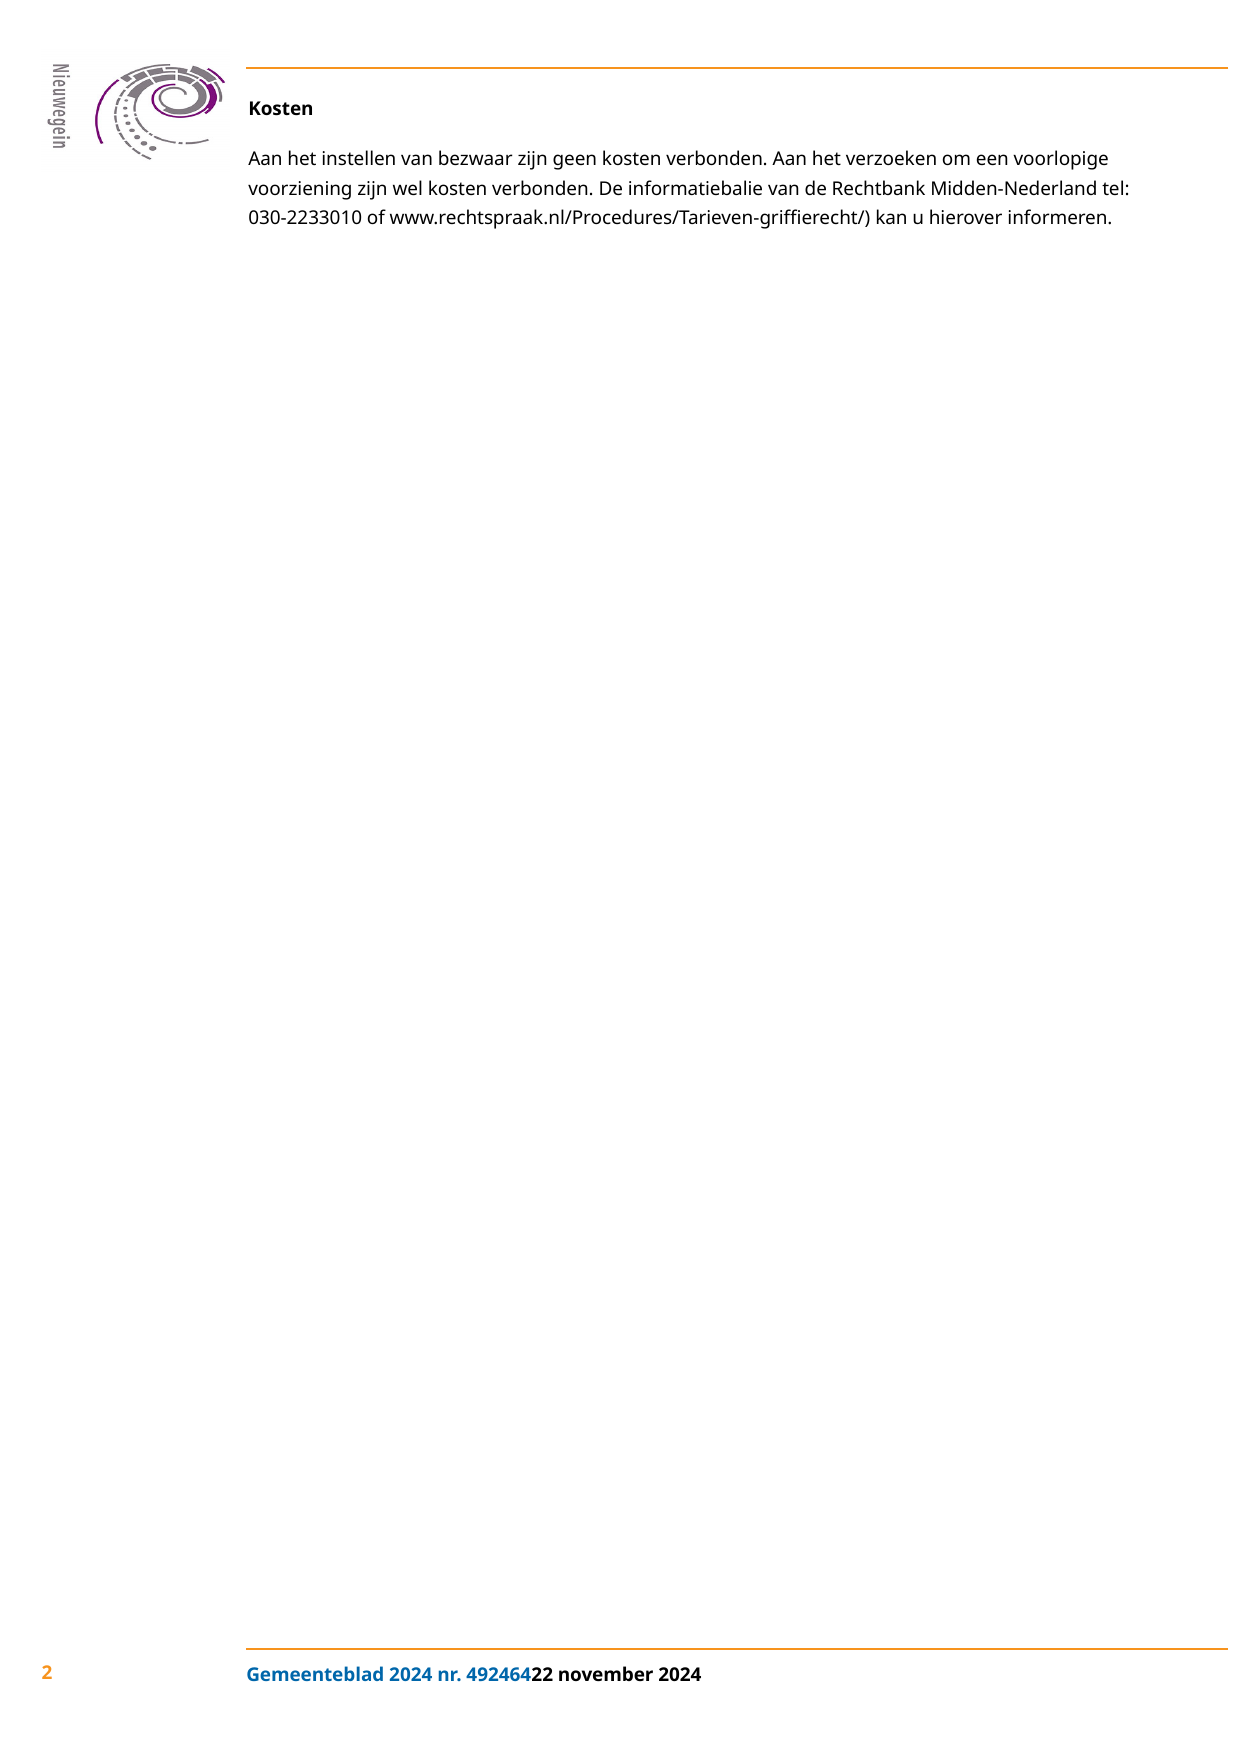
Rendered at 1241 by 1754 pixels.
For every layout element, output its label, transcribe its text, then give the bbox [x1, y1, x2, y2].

text Aan het instellen van bezwaar zijn geen kosten verbonden. Aan het verzoeken om een voorlopige voorziening zijn wel kosten verbonden. De informatiebalie van de Rechtbank Midden-Nederland tel: 030-2233010 of www.rechtspraak.nl/Procedures/Tarieven-griffierecht/) kan u hierover informeren. [248, 145, 1152, 230]
text Kosten [248, 95, 1152, 121]
picture [41, 47, 231, 172]
